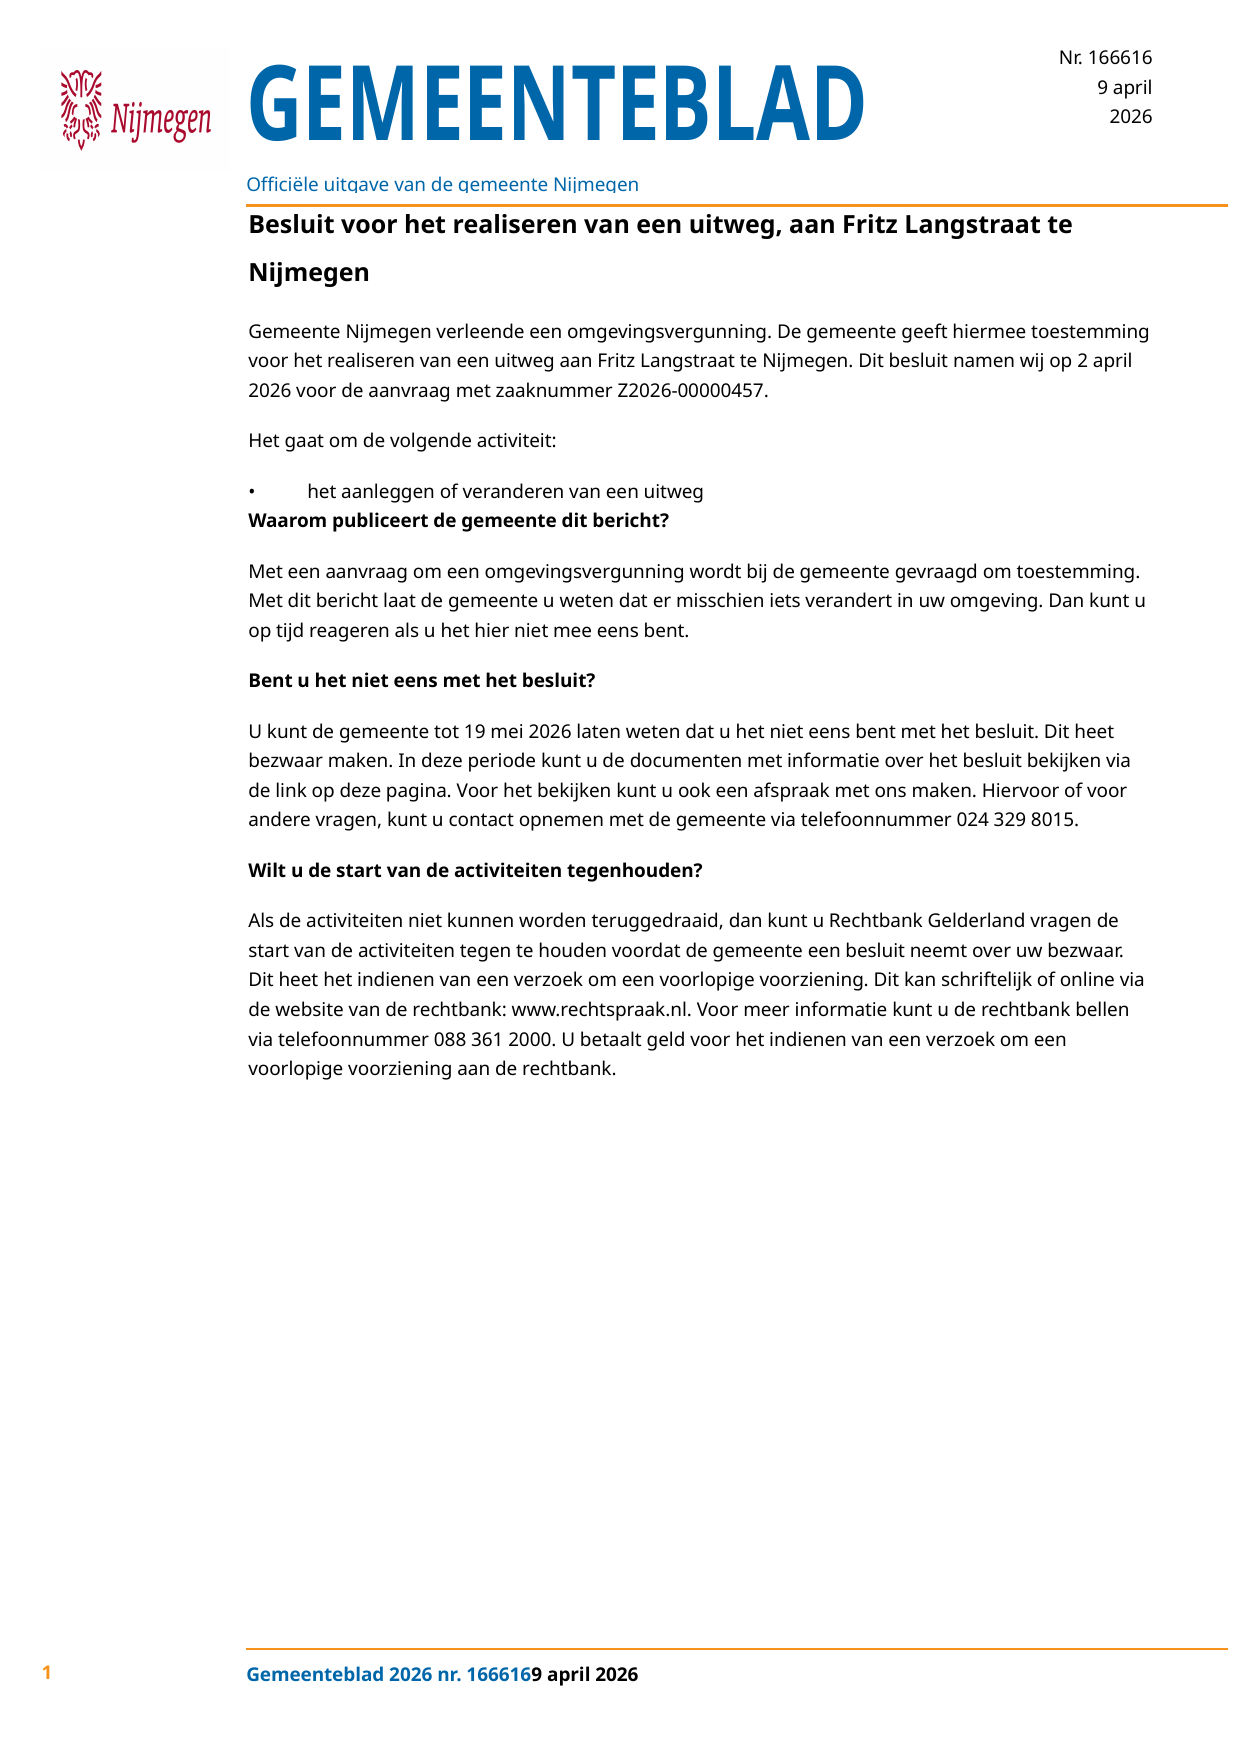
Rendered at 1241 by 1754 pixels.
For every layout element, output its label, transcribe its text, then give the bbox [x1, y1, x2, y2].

text U kunt de gemeente tot 19 mei 2026 laten weten dat u het niet eens bent met het besluit. Dit heet bezwaar maken. In deze periode kunt u de documenten met informatie over het besluit bekijken via de link op deze pagina. Voor het bekijken kunt u ook een afspraak met ons maken. Hiervoor of voor andere vragen, kunt u contact opnemen met de gemeente via telefoonnummer 024 329 8015. [248, 718, 1152, 832]
text Gemeente Nijmegen verleende een omgevingsvergunning. De gemeente geeft hiermee toestemming voor het realiseren van een uitweg aan Fritz Langstraat te Nijmegen. Dit besluit namen wij op 2 april 2026 voor de aanvraag met zaaknummer Z2026-00000457. [248, 318, 1152, 403]
text Met een aanvraag om een omgevingsvergunning wordt bij de gemeente gevraagd om toestemming. Met dit bericht laat de gemeente u weten dat er misschien iets verandert in uw omgeving. Dan kunt u op tijd reageren als u het hier niet mee eens bent. [248, 558, 1152, 643]
text Waarom publiceert de gemeente dit bericht? [248, 507, 1152, 533]
text Besluit voor het realiseren van een uitweg, aan Fritz Langstraat te Nijmegen [248, 207, 1152, 288]
text Bent u het niet eens met het besluit? [248, 667, 1152, 693]
list het aanleggen of veranderen van een uitweg [248, 478, 1152, 504]
text Als de activiteiten niet kunnen worden teruggedraaid, dan kunt u Rechtbank Gelderland vragen de start van de activiteiten tegen te houden voordat de gemeente een besluit neemt over uw bezwaar. Dit heet het indienen van een verzoek om een voorlopige voorziening. Dit kan schriftelijk of online via de website van de rechtbank: www.rechtspraak.nl. Voor meer informatie kunt u de rechtbank bellen via telefoonnummer 088 361 2000. U betaalt geld voor het indienen van een verzoek om een voorlopige voorziening aan de rechtbank. [248, 907, 1152, 1081]
text Wilt u de start van de activiteiten tegenhouden? [248, 857, 1152, 883]
picture [41, 47, 231, 172]
text Het gaat om de volgende activiteit: [248, 427, 1152, 453]
